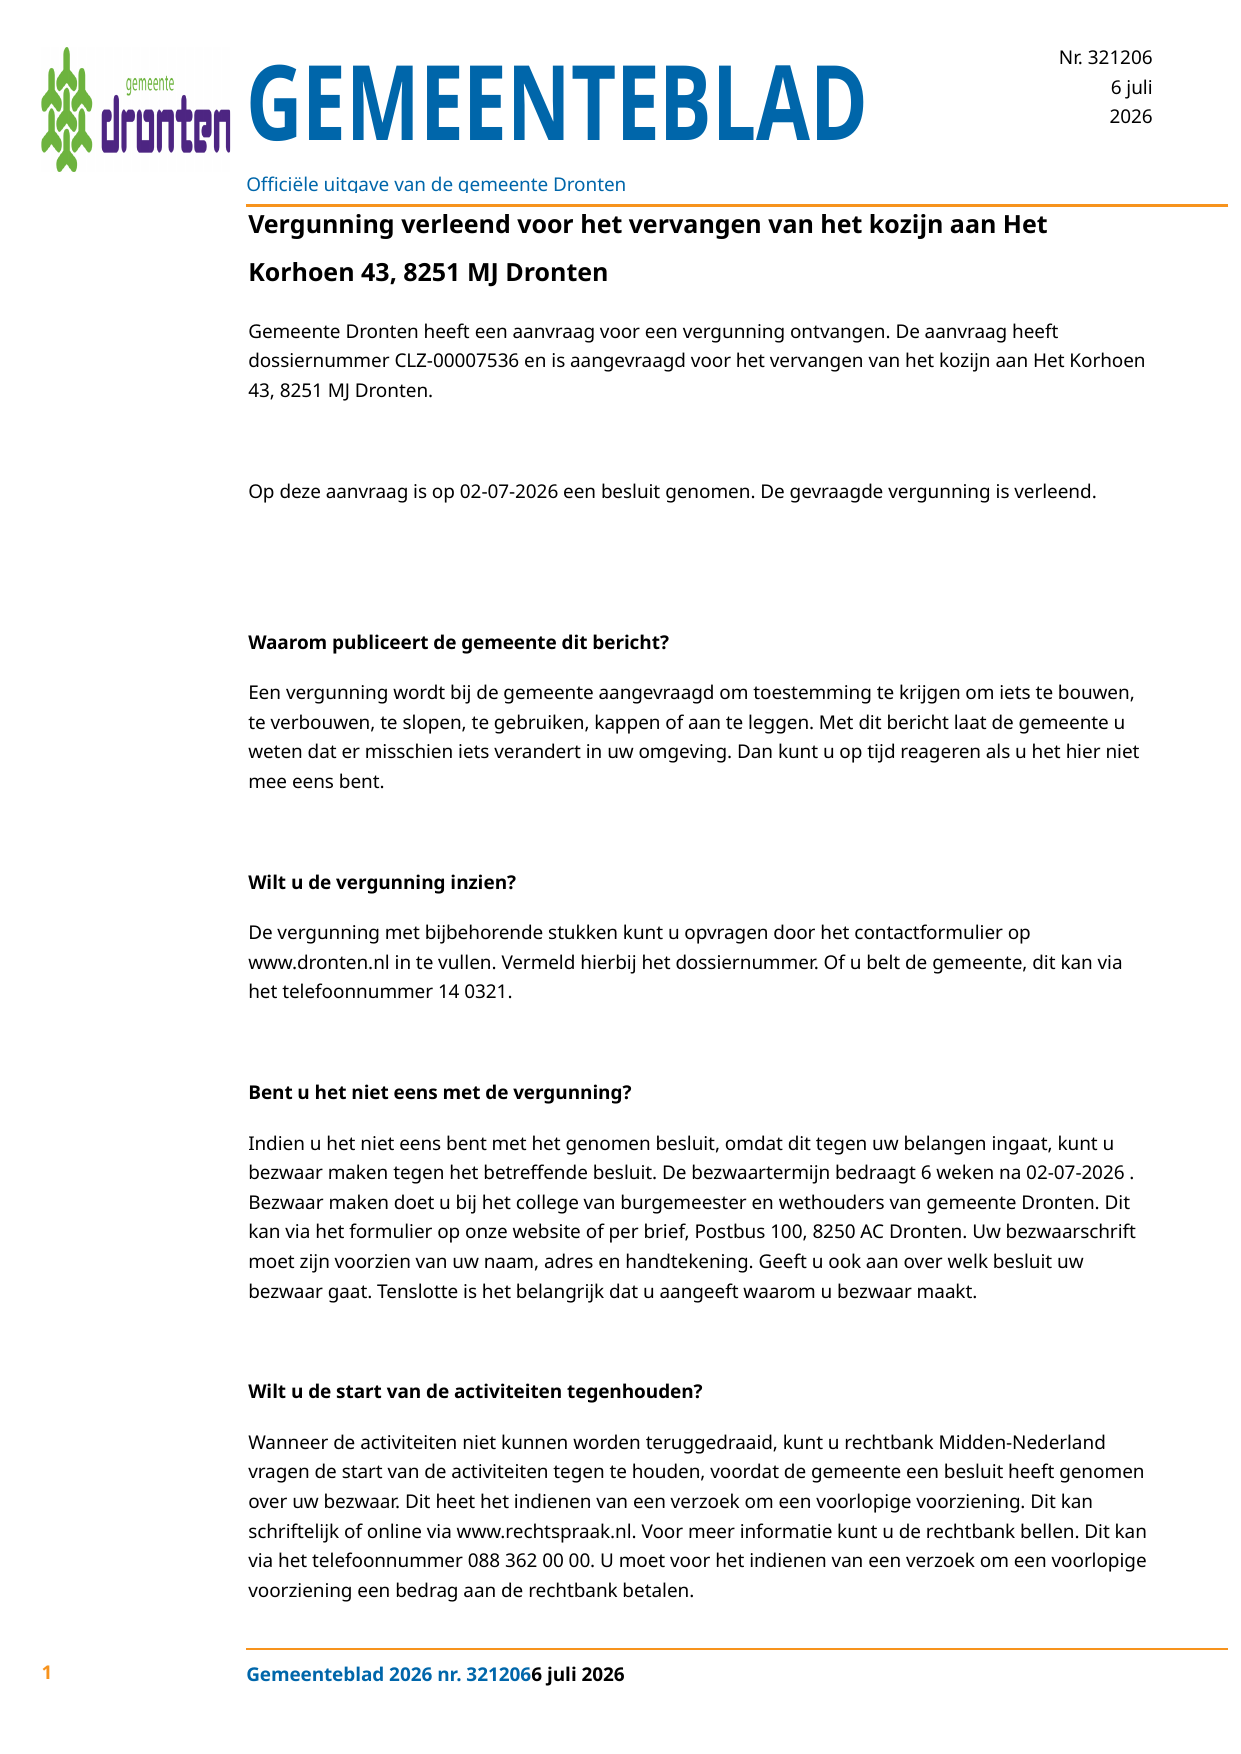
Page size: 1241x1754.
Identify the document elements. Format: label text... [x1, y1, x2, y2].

text Wanneer de activiteiten niet kunnen worden teruggedraaid, kunt u rechtbank Midden-Nederland vragen de start van de activiteiten tegen te houden, voordat de gemeente een besluit heeft genomen over uw bezwaar. Dit heet het indienen van een verzoek om een voorlopige voorziening. Dit kan schriftelijk of online via www.rechtspraak.nl. Voor meer informatie kunt u de rechtbank bellen. Dit kan via het telefoonnummer 088 362 00 00. U moet voor het indienen van een verzoek om een voorlopige voorziening een bedrag aan de rechtbank betalen. [248, 1429, 1152, 1603]
text Vergunning verleend voor het vervangen van het kozijn aan Het Korhoen 43, 8251 MJ Dronten [248, 207, 1152, 288]
picture [41, 47, 231, 172]
text Indien u het niet eens bent met het genomen besluit, omdat dit tegen uw belangen ingaat, kunt u bezwaar maken tegen het betreffende besluit. De bezwaartermijn bedraagt 6 weken na 02-07-2026 . Bezwaar maken doet u bij het college van burgemeester en wethouders van gemeente Dronten. Dit kan via het formulier op onze website of per brief, Postbus 100, 8250 AC Dronten. Uw bezwaarschrift moet zijn voorzien van uw naam, adres en handtekening. Geeft u ook aan over welk besluit uw bezwaar gaat. Tenslotte is het belangrijk dat u aangeeft waarom u bezwaar maakt. [248, 1130, 1152, 1304]
text Wilt u de start van de activiteiten tegenhouden? [248, 1379, 1152, 1404]
text De vergunning met bijbehorende stukken kunt u opvragen door het contactformulier op www.dronten.nl in te vullen. Vermeld hierbij het dossiernummer. Of u belt de gemeente, dit kan via het telefoonnummer 14 0321. [248, 919, 1152, 1004]
text Bent u het niet eens met de vergunning? [248, 1079, 1152, 1105]
text Waarom publiceert de gemeente dit bericht? [248, 629, 1152, 655]
text Gemeente Dronten heeft een aanvraag voor een vergunning ontvangen. De aanvraag heeft dossiernummer CLZ-00007536 en is aangevraagd voor het vervangen van het kozijn aan Het Korhoen 43, 8251 MJ Dronten. [248, 318, 1152, 403]
text Wilt u de vergunning inzien? [248, 869, 1152, 895]
text Een vergunning wordt bij de gemeente aangevraagd om toestemming te krijgen om iets te bouwen, te verbouwen, te slopen, te gebruiken, kappen of aan te leggen. Met dit bericht laat de gemeente u weten dat er misschien iets verandert in uw omgeving. Dan kunt u op tijd reageren als u het hier niet mee eens bent. [248, 679, 1152, 794]
text Op deze aanvraag is op 02-07-2026 een besluit genomen. De gevraagde vergunning is verleend. [248, 478, 1152, 504]
